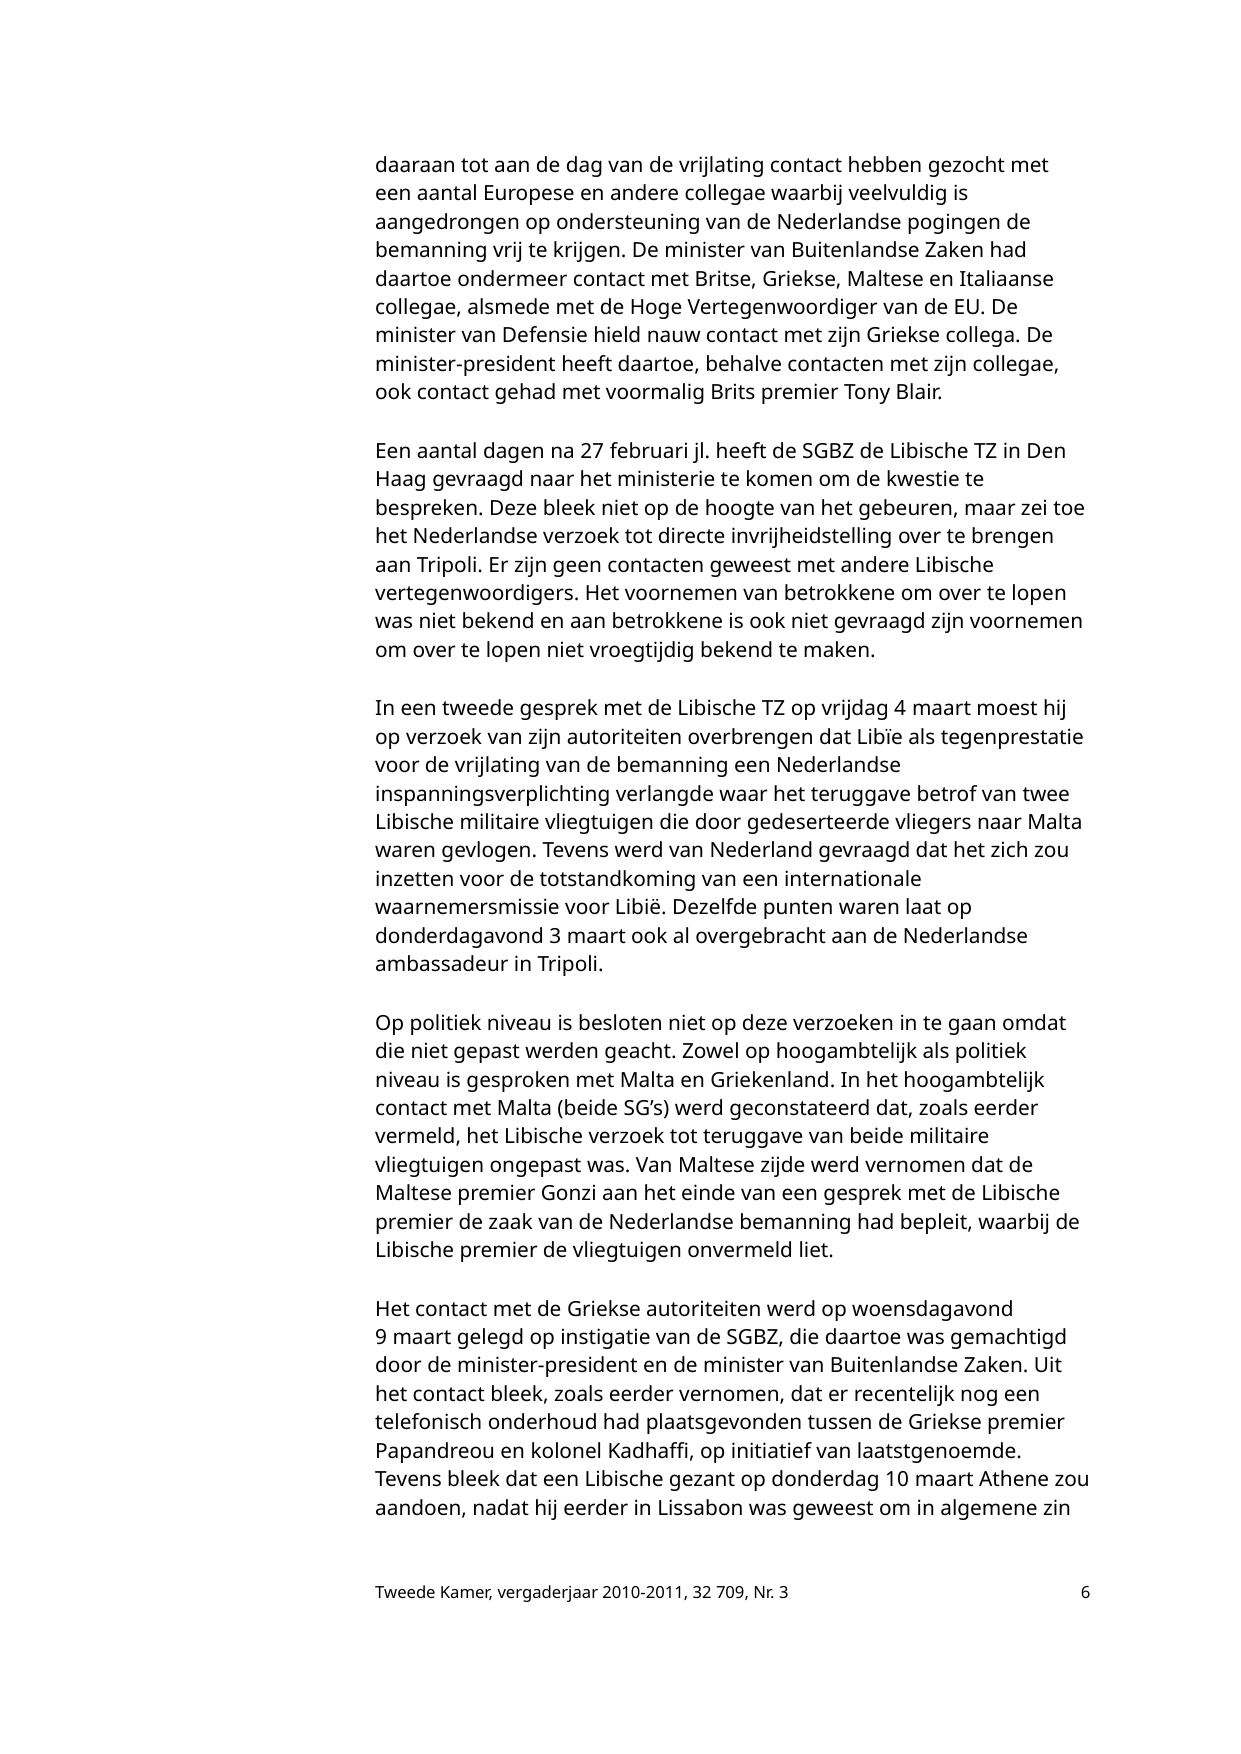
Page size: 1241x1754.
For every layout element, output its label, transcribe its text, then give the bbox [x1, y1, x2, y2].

text daaraan tot aan de dag van de vrijlating contact hebben gezocht met een aantal Europese en andere collegae waarbij veelvuldig is aangedrongen op ondersteuning van de Nederlandse pogingen de bemanning vrij te krijgen. De minister van Buitenlandse Zaken had daartoe ondermeer contact met Britse, Griekse, Maltese en Italiaanse collegae, alsmede met de Hoge Vertegenwoordiger van de EU. De minister van Defensie hield nauw contact met zijn Griekse collega. De minister-president heeft daartoe, behalve contacten met zijn collegae, ook contact gehad met voormalig Brits premier Tony Blair. [375, 150, 1090, 406]
text Op politiek niveau is besloten niet op deze verzoeken in te gaan omdat die niet gepast werden geacht. Zowel op hoogambtelijk als politiek niveau is gesproken met Malta en Griekenland. In het hoogambtelijk contact met Malta (beide SG’s) werd geconstateerd dat, zoals eerder vermeld, het Libische verzoek tot teruggave van beide militaire vliegtuigen ongepast was. Van Maltese zijde werd vernomen dat de Maltese premier Gonzi aan het einde van een gesprek met de Libische premier de zaak van de Nederlandse bemanning had bepleit, waarbij de Libische premier de vliegtuigen onvermeld liet. [375, 1008, 1090, 1264]
text Het contact met de Griekse autoriteiten werd op woensdagavond 9 maart gelegd op instigatie van de SGBZ, die daartoe was gemachtigd door de minister-president en de minister van Buitenlandse Zaken. Uit het contact bleek, zoals eerder vernomen, dat er recentelijk nog een telefonisch onderhoud had plaatsgevonden tussen de Griekse premier Papandreou en kolonel Kadhaffi, op initiatief van laatstgenoemde. Tevens bleek dat een Libische gezant op donderdag 10 maart Athene zou aandoen, nadat hij eerder in Lissabon was geweest om in algemene zin [375, 1294, 1090, 1521]
text Een aantal dagen na 27 februari jl. heeft de SGBZ de Libische TZ in Den Haag gevraagd naar het ministerie te komen om de kwestie te bespreken. Deze bleek niet op de hoogte van het gebeuren, maar zei toe het Nederlandse verzoek tot directe invrijheidstelling over te brengen aan Tripoli. Er zijn geen contacten geweest met andere Libische vertegenwoordigers. Het voornemen van betrokkene om over te lopen was niet bekend en aan betrokkene is ook niet gevraagd zijn voornemen om over te lopen niet vroegtijdig bekend te maken. [375, 436, 1090, 663]
text In een tweede gesprek met de Libische TZ op vrijdag 4 maart moest hij op verzoek van zijn autoriteiten overbrengen dat Libïe als tegenprestatie voor de vrijlating van de bemanning een Nederlandse inspanningsverplichting verlangde waar het teruggave betrof van twee Libische militaire vliegtuigen die door gedeserteerde vliegers naar Malta waren gevlogen. Tevens werd van Nederland gevraagd dat het zich zou inzetten voor de totstandkoming van een internationale waarnemersmissie voor Libië. Dezelfde punten waren laat op donderdagavond 3 maart ook al overgebracht aan de Nederlandse ambassadeur in Tripoli. [375, 693, 1090, 978]
